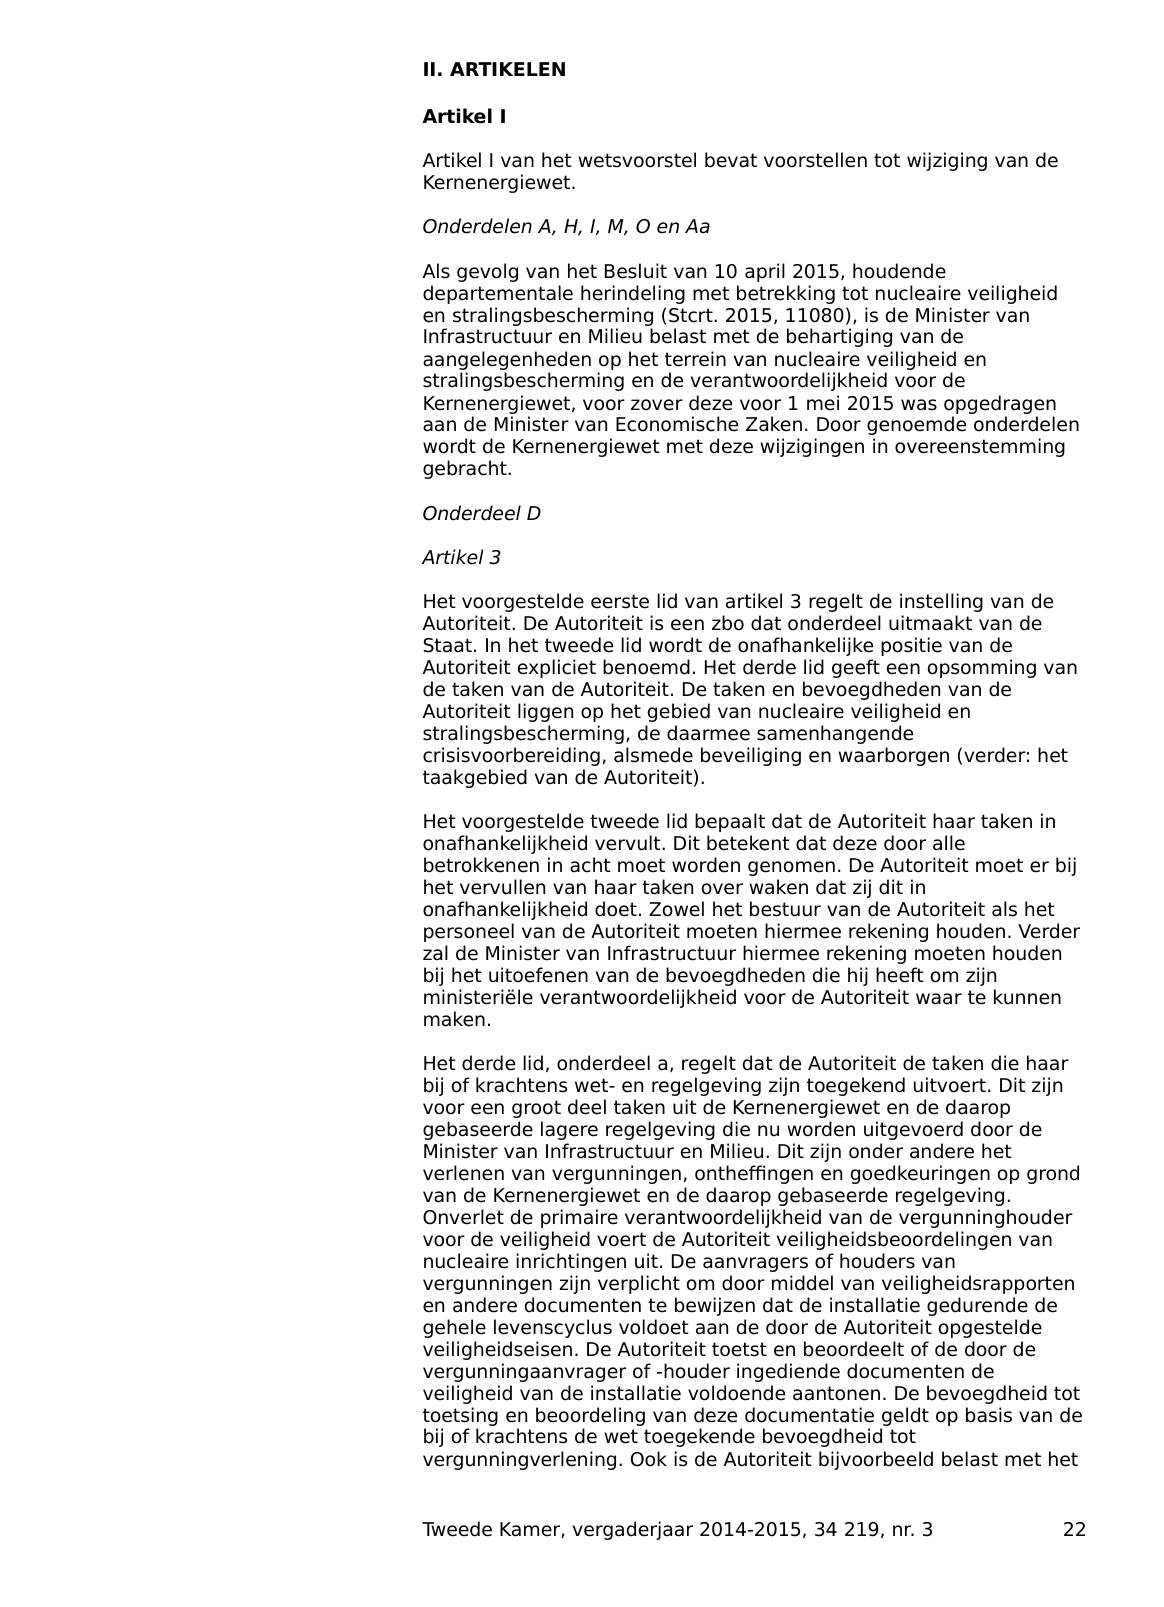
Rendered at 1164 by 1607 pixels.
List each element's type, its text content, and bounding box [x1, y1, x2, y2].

text Het voorgestelde tweede lid bepaalt dat de Autoriteit haar taken in onafhankelijkheid vervult. Dit betekent dat deze door alle betrokkenen in acht moet worden genomen. De Autoriteit moet er bij het vervullen van haar taken over waken dat zij dit in onafhankelijkheid doet. Zowel het bestuur van de Autoriteit als het personeel van de Autoriteit moeten hiermee rekening houden. Verder zal de Minister van Infrastructuur hiermee rekening moeten houden bij het uitoefenen van de bevoegdheden die hij heeft om zijn ministeriële verantwoordelijkheid voor de Autoriteit waar te kunnen maken. [422, 811, 1087, 1031]
subtitle Onderdeel D [422, 502, 1087, 524]
subtitle Onderdelen A, H, I, M, O en Aa [422, 216, 1087, 238]
text Artikel I van het wetsvoorstel bevat voorstellen tot wijziging van de Kernenergiewet. [422, 150, 1087, 194]
text Het derde lid, onderdeel a, regelt dat de Autoriteit de taken die haar bij of krachtens wet- en regelgeving zijn toegekend uitvoert. Dit zijn voor een groot deel taken uit de Kernenergiewet en de daarop gebaseerde lagere regelgeving die nu worden uitgevoerd door de Minister van Infrastructuur en Milieu. Dit zijn onder andere het verlenen van vergunningen, ontheffingen en goedkeuringen op grond van de Kernenergiewet en de daarop gebaseerde regelgeving. Onverlet de primaire verantwoordelijkheid van de vergunninghouder voor de veiligheid voert de Autoriteit veiligheidsbeoordelingen van nucleaire inrichtingen uit. De aanvragers of houders van vergunningen zijn verplicht om door middel van veiligheidsrapporten en andere documenten te bewijzen dat de installatie gedurende de gehele levenscyclus voldoet aan de door de Autoriteit opgestelde veiligheidseisen. De Autoriteit toetst en beoordeelt of de door de vergunningaanvrager of -houder ingediende documenten de veiligheid van de installatie voldoende aantonen. De bevoegdheid tot toetsing en beoordeling van deze documentatie geldt op basis van de bij of krachtens de wet toegekende bevoegdheid tot vergunningverlening. Ook is de Autoriteit bijvoorbeeld belast met het [422, 1053, 1087, 1470]
text Het voorgestelde eerste lid van artikel 3 regelt de instelling van de Autoriteit. De Autoriteit is een zbo dat onderdeel uitmaakt van de Staat. In het tweede lid wordt de onafhankelijke positie van de Autoriteit expliciet benoemd. Het derde lid geeft een opsomming van de taken van de Autoriteit. De taken en bevoegdheden van de Autoriteit liggen op het gebied van nucleaire veiligheid en stralingsbescherming, de daarmee samenhangende crisisvoorbereiding, alsmede beveiliging en waarborgen (verder: het taakgebied van de Autoriteit). [422, 591, 1087, 789]
subtitle Artikel 3 [422, 547, 1087, 569]
subtitle Artikel I [422, 106, 1087, 128]
subtitle II. ARTIKELEN [422, 59, 1087, 81]
text Als gevolg van het Besluit van 10 april 2015, houdende departementale herindeling met betrekking tot nucleaire veiligheid en stralingsbescherming (Stcrt. 2015, 11080), is de Minister van Infrastructuur en Milieu belast met de behartiging van de aangelegenheden op het terrein van nucleaire veiligheid en stralingsbescherming en de verantwoordelijkheid voor de Kernenergiewet, voor zover deze voor 1 mei 2015 was opgedragen aan de Minister van Economische Zaken. Door genoemde onderdelen wordt de Kernenergiewet met deze wijzigingen in overeenstemming gebracht. [422, 261, 1087, 480]
